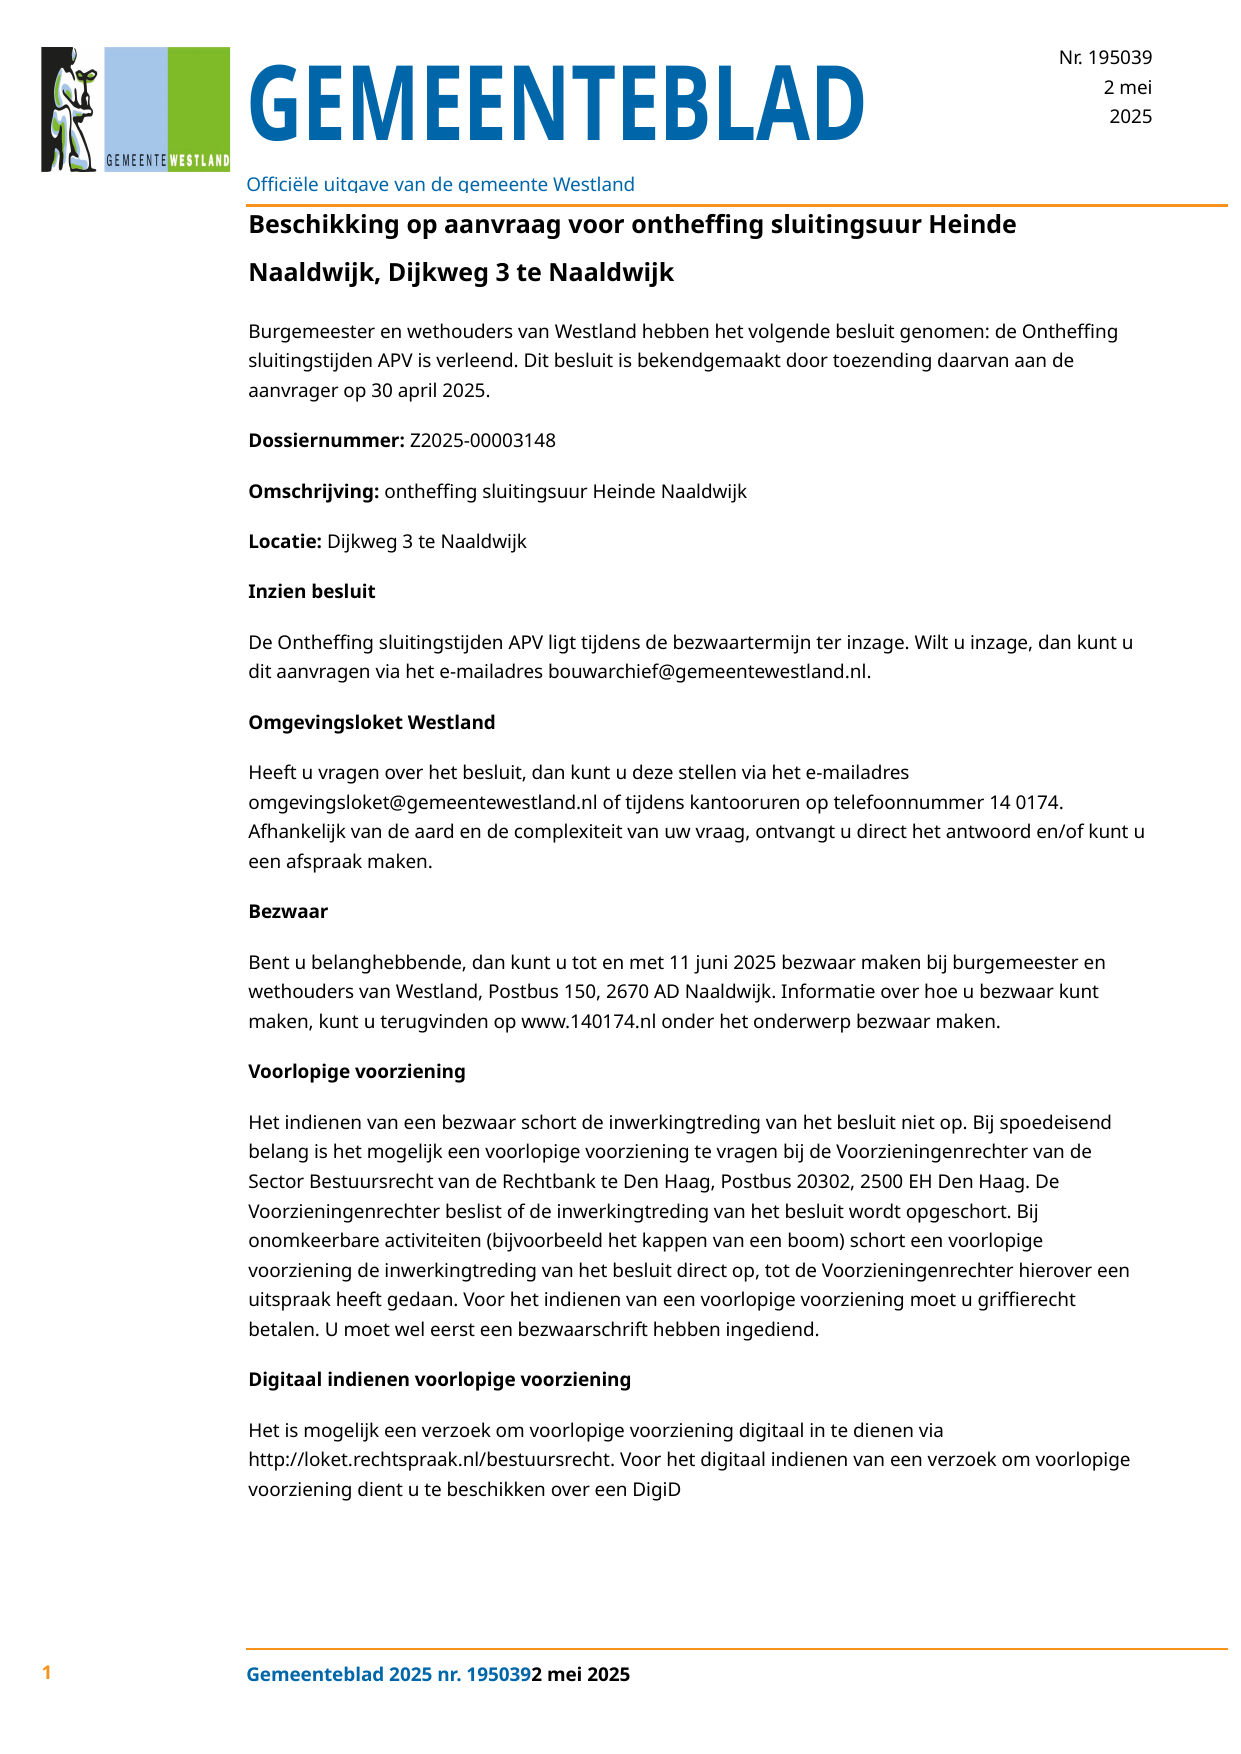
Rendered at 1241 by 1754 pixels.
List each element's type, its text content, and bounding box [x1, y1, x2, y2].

text Inzien besluit [248, 579, 1152, 604]
text Beschikking op aanvraag voor ontheffing sluitingsuur Heinde Naaldwijk, Dijkweg 3 te Naaldwijk [248, 207, 1152, 288]
text Omschrijving: ontheffing sluitingsuur Heinde Naaldwijk [248, 478, 1152, 504]
text Burgemeester en wethouders van Westland hebben het volgende besluit genomen: de Ontheffing sluitingstijden APV is verleend. Dit besluit is bekendgemaakt door toezending daarvan aan de aanvrager op 30 april 2025. [248, 318, 1152, 403]
text Het indienen van een bezwaar schort de inwerkingtreding van het besluit niet op. Bij spoedeisend belang is het mogelijk een voorlopige voorziening te vragen bij de Voorzieningenrechter van de Sector Bestuursrecht van de Rechtbank te Den Haag, Postbus 20302, 2500 EH Den Haag. De Voorzieningenrechter beslist of de inwerkingtreding van het besluit wordt opgeschort. Bij onomkeerbare activiteiten (bijvoorbeeld het kappen van een boom) schort een voorlopige voorziening de inwerkingtreding van het besluit direct op, tot de Voorzieningenrechter hierover een uitspraak heeft gedaan. Voor het indienen van een voorlopige voorziening moet u griffierecht betalen. U moet wel eerst een bezwaarschrift hebben ingediend. [248, 1109, 1152, 1342]
text Locatie: Dijkweg 3 te Naaldwijk [248, 528, 1152, 554]
picture [41, 47, 231, 172]
text Heeft u vragen over het besluit, dan kunt u deze stellen via het e-mailadres omgevingsloket@gemeentewestland.nl of tijdens kantooruren op telefoonnummer 14 0174. Afhankelijk van de aard en de complexiteit van uw vraag, ontvangt u direct het antwoord en/of kunt u een afspraak maken. [248, 759, 1152, 874]
text De Ontheffing sluitingstijden APV ligt tijdens de bezwaartermijn ter inzage. Wilt u inzage, dan kunt u dit aanvragen via het e-mailadres bouwarchief@gemeentewestland.nl. [248, 629, 1152, 684]
text Dossiernummer: Z2025-00003148 [248, 427, 1152, 453]
text Bezwaar [248, 899, 1152, 924]
text Omgevingsloket Westland [248, 709, 1152, 735]
text Digitaal indienen voorlopige voorziening [248, 1367, 1152, 1392]
text Het is mogelijk een verzoek om voorlopige voorziening digitaal in te dienen via http://loket.rechtspraak.nl/bestuursrecht. Voor het digitaal indienen van een verzoek om voorlopige voorziening dient u te beschikken over een DigiD [248, 1417, 1152, 1502]
text Voorlopige voorziening [248, 1059, 1152, 1084]
text Bent u belanghebbende, dan kunt u tot en met 11 juni 2025 bezwaar maken bij burgemeester en wethouders van Westland, Postbus 150, 2670 AD Naaldwijk. Informatie over hoe u bezwaar kunt maken, kunt u terugvinden op www.140174.nl onder het onderwerp bezwaar maken. [248, 949, 1152, 1034]
